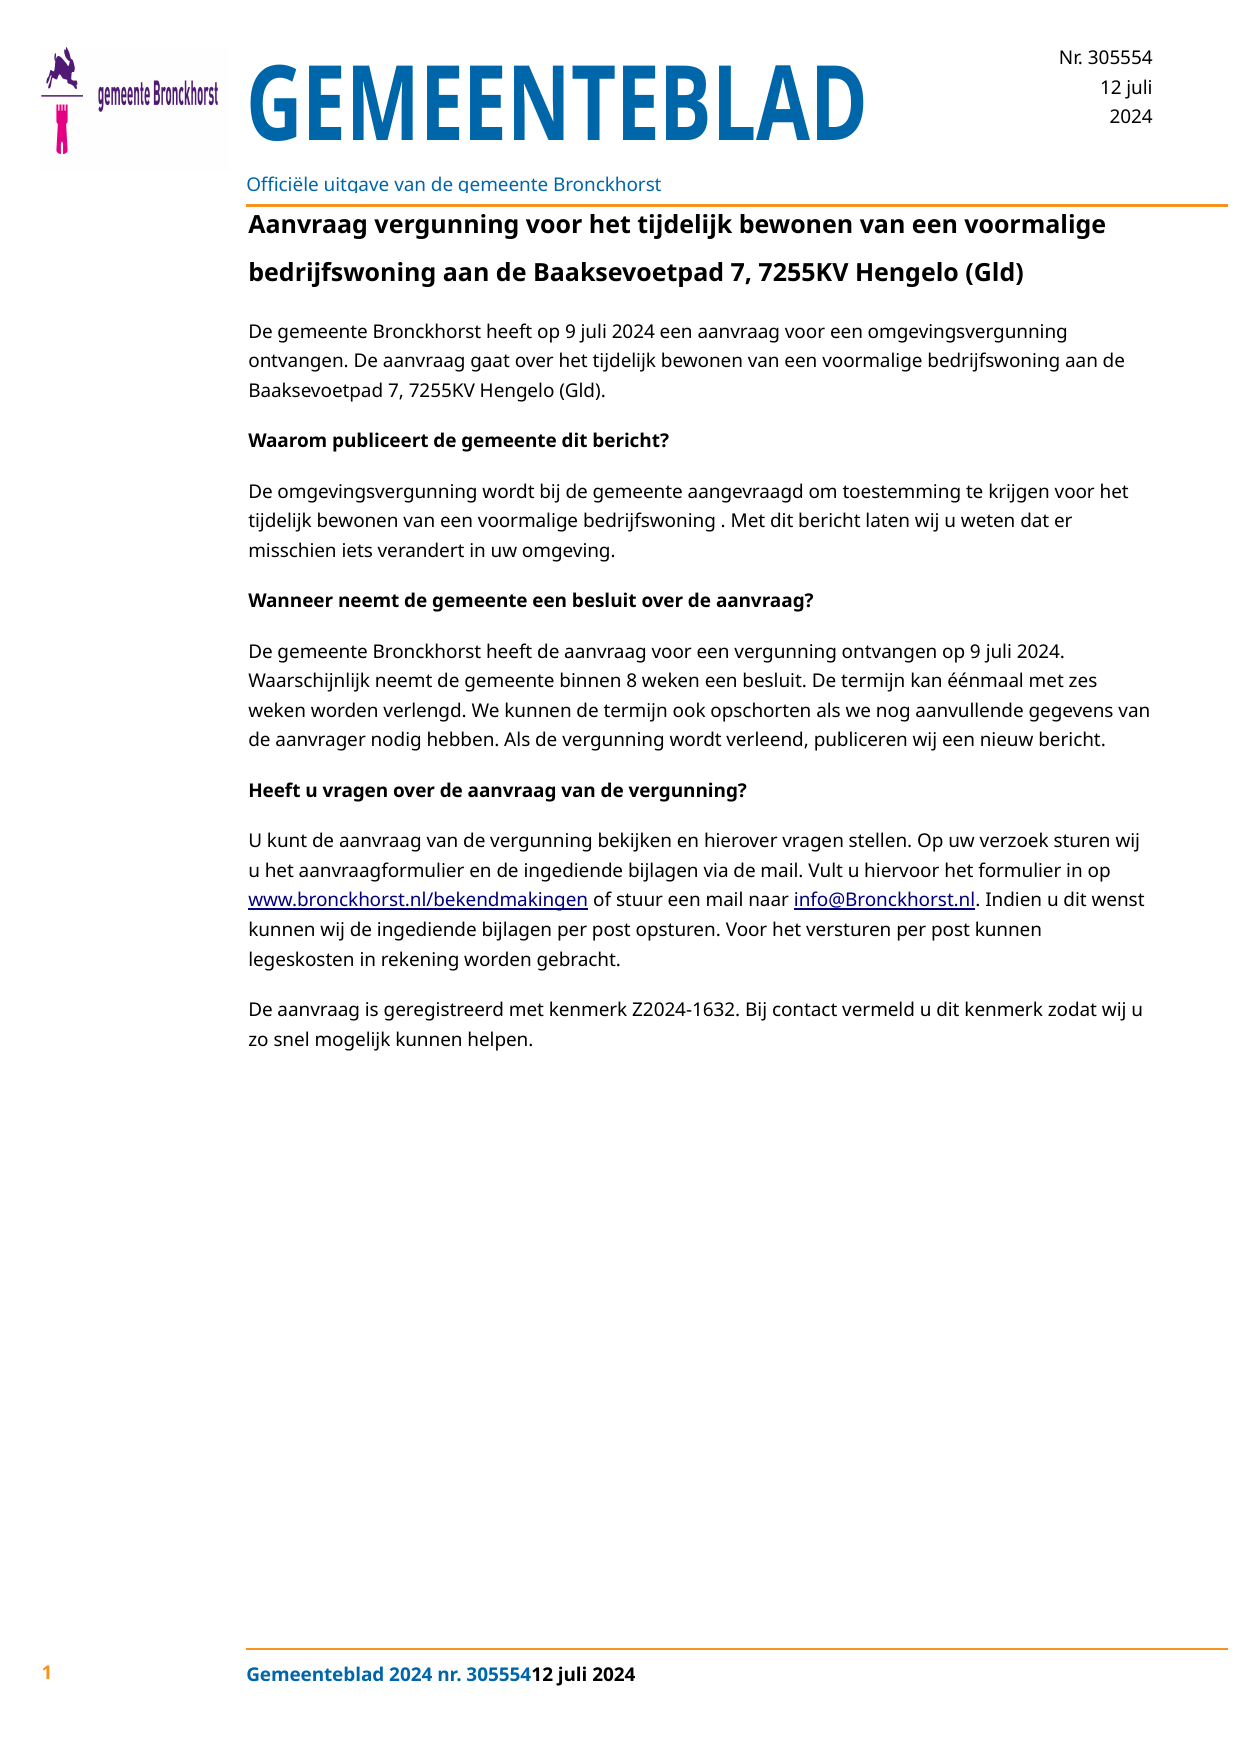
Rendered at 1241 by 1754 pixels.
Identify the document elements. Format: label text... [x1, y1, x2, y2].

text De aanvraag is geregistreerd met kenmerk Z2024-1632. Bij contact vermeld u dit kenmerk zodat wij u zo snel mogelijk kunnen helpen. [248, 996, 1152, 1052]
picture [41, 47, 231, 172]
text Waarom publiceert de gemeente dit bericht? [248, 427, 1152, 453]
text De gemeente Bronckhorst heeft de aanvraag voor een vergunning ontvangen op 9 juli 2024. Waarschijnlijk neemt de gemeente binnen 8 weken een besluit. De termijn kan éénmaal met zes weken worden verlengd. We kunnen de termijn ook opschorten als we nog aanvullende gegevens van de aanvrager nodig hebben. Als de vergunning wordt verleend, publiceren wij een nieuw bericht. [248, 638, 1152, 752]
text Aanvraag vergunning voor het tijdelijk bewonen van een voormalige bedrijfswoning aan de Baaksevoetpad 7, 7255KV Hengelo (Gld) [248, 207, 1152, 288]
text U kunt de aanvraag van de vergunning bekijken en hierover vragen stellen. Op uw verzoek sturen wij u het aanvraagformulier en de ingediende bijlagen via de mail. Vult u hiervoor het formulier in op www.bronckhorst.nl/bekendmakingen of stuur een mail naar info@Bronckhorst.nl. Indien u dit wenst kunnen wij de ingediende bijlagen per post opsturen. Voor het versturen per post kunnen legeskosten in rekening worden gebracht. [248, 827, 1152, 972]
text Wanneer neemt de gemeente een besluit over de aanvraag? [248, 587, 1152, 613]
text Heeft u vragen over de aanvraag van de vergunning? [248, 777, 1152, 803]
text De gemeente Bronckhorst heeft op 9 juli 2024 een aanvraag voor een omgevingsvergunning ontvangen. De aanvraag gaat over het tijdelijk bewonen van een voormalige bedrijfswoning aan de Baaksevoetpad 7, 7255KV Hengelo (Gld). [248, 318, 1152, 403]
text De omgevingsvergunning wordt bij de gemeente aangevraagd om toestemming te krijgen voor het tijdelijk bewonen van een voormalige bedrijfswoning . Met dit bericht laten wij u weten dat er misschien iets verandert in uw omgeving. [248, 478, 1152, 563]
